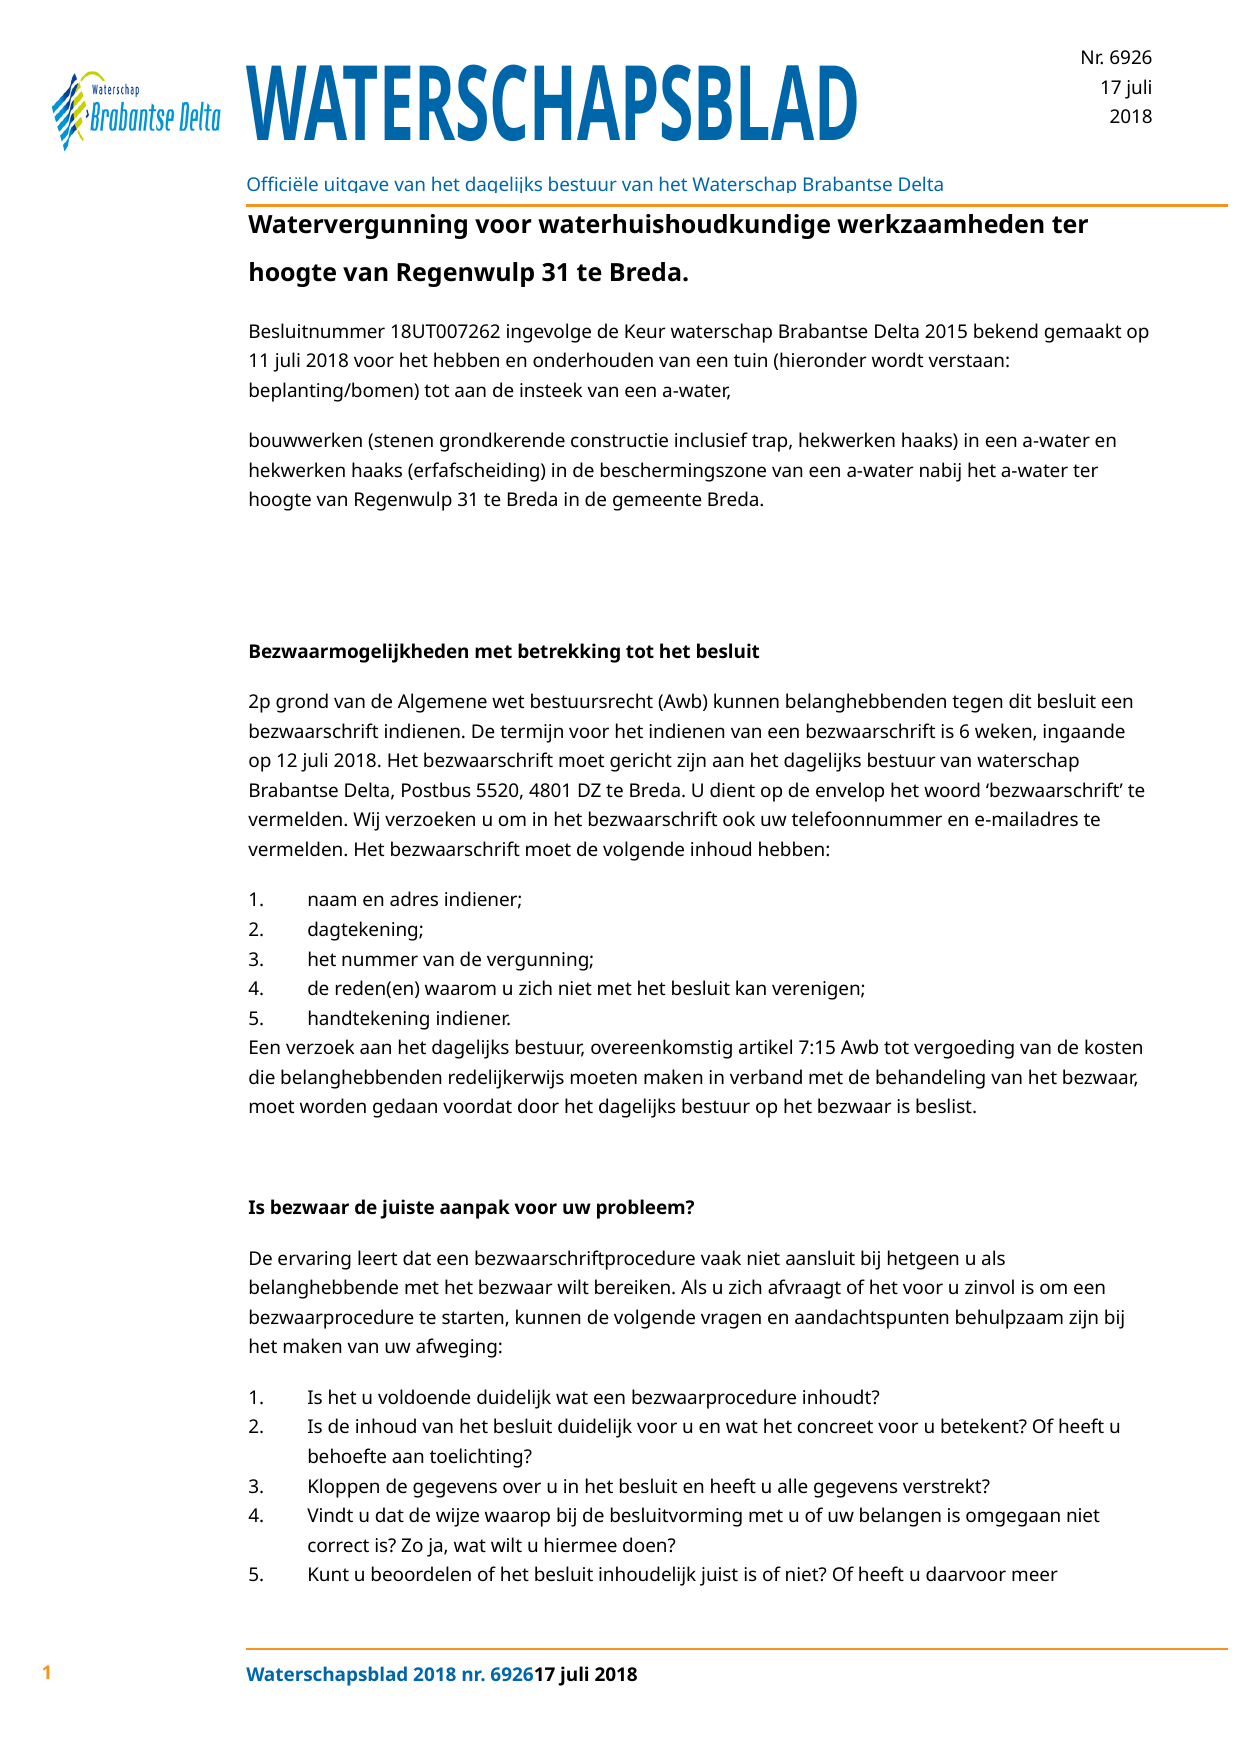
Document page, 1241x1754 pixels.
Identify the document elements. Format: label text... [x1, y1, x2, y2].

text Bezwaarmogelijkheden met betrekking tot het besluit [248, 638, 1152, 664]
list Vindt u dat de wijze waarop bij de besluitvorming met u of uw belangen is omgegaan niet correct is? Zo ja, wat wilt u hiermee doen? [248, 1502, 1152, 1558]
picture [41, 47, 231, 172]
text De ervaring leert dat een bezwaarschriftprocedure vaak niet aansluit bij hetgeen u als belanghebbende met het bezwaar wilt bereiken. Als u zich afvraagt of het voor u zinvol is om een bezwaarprocedure te starten, kunnen de volgende vragen en aandachtspunten behulpzaam zijn bij het maken van uw afweging: [248, 1245, 1152, 1359]
list handtekening indiener. [248, 1005, 1152, 1031]
text Is bezwaar de juiste aanpak voor uw probleem? [248, 1194, 1152, 1220]
list het nummer van de vergunning; [248, 946, 1152, 972]
list Is de inhoud van het besluit duidelijk voor u en wat het concreet voor u betekent? Of heeft u behoefte aan toelichting? [248, 1414, 1152, 1469]
text bouwwerken (stenen grondkerende constructie inclusief trap, hekwerken haaks) in een a-water en hekwerken haaks (erfafscheiding) in de beschermingszone van een a-water nabij het a-water ter hoogte van Regenwulp 31 te Breda in de gemeente Breda. [248, 427, 1152, 512]
text Besluitnummer 18UT007262 ingevolge de Keur waterschap Brabantse Delta 2015 bekend gemaakt op 11 juli 2018 voor het hebben en onderhouden van een tuin (hieronder wordt verstaan: beplanting/bomen) tot aan de insteek van een a-water, [248, 318, 1152, 403]
list Is het u voldoende duidelijk wat een bezwaarprocedure inhoudt? [248, 1384, 1152, 1410]
list Kunt u beoordelen of het besluit inhoudelijk juist is of niet? Of heeft u daarvoor meer [248, 1562, 1152, 1587]
list naam en adres indiener; [248, 887, 1152, 912]
list dagtekening; [248, 916, 1152, 942]
text 2p grond van de Algemene wet bestuursrecht (Awb) kunnen belanghebbenden tegen dit besluit een bezwaarschrift indienen. De termijn voor het indienen van een bezwaarschrift is 6 weken, ingaande op 12 juli 2018. Het bezwaarschrift moet gericht zijn aan het dagelijks bestuur van waterschap Brabantse Delta, Postbus 5520, 4801 DZ te Breda. U dient op de envelop het woord ‘bezwaarschrift’ te vermelden. Wij verzoeken u om in het bezwaarschrift ook uw telefoonnummer en e‑mailadres te vermelden. Het bezwaarschrift moet de volgende inhoud hebben: [248, 688, 1152, 862]
list Kloppen de gegevens over u in het besluit en heeft u alle gegevens verstrekt? [248, 1473, 1152, 1499]
list de reden(en) waarom u zich niet met het besluit kan verenigen; [248, 975, 1152, 1001]
text Watervergunning voor waterhuishoudkundige werkzaamheden ter hoogte van Regenwulp 31 te Breda. [248, 207, 1152, 288]
text Een verzoek aan het dagelijks bestuur, overeenkomstig artikel 7:15 Awb tot vergoeding van de kosten die belanghebbenden redelijkerwijs moeten maken in verband met de behandeling van het bezwaar, moet worden gedaan voordat door het dagelijks bestuur op het bezwaar is beslist. [248, 1034, 1152, 1119]
